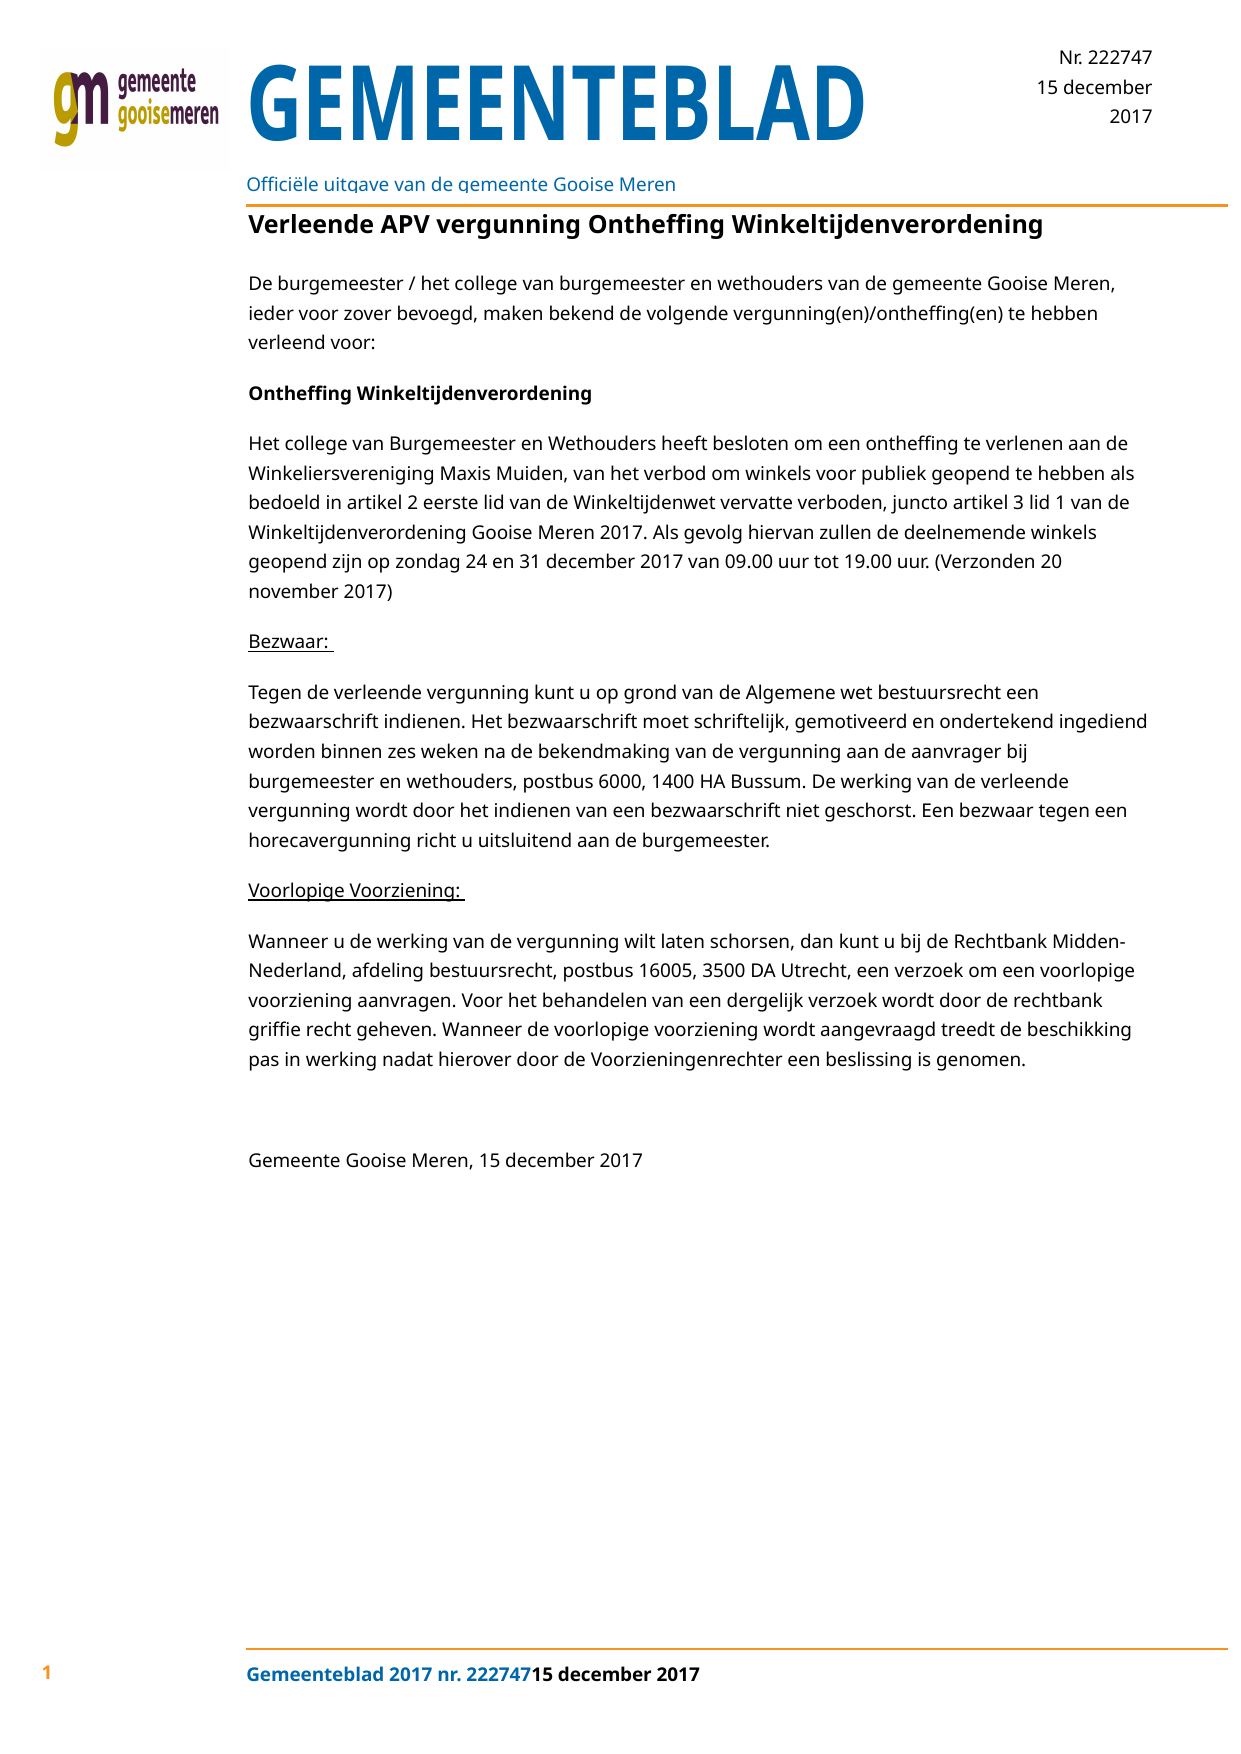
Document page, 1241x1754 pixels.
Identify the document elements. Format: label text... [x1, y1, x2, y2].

text Het college van Burgemeester en Wethouders heeft besloten om een ontheffing te verlenen aan de Winkeliersvereniging Maxis Muiden, van het verbod om winkels voor publiek geopend te hebben als bedoeld in artikel 2 eerste lid van de Winkeltijdenwet vervatte verboden, juncto artikel 3 lid 1 van de Winkeltijdenverordening Gooise Meren 2017. Als gevolg hiervan zullen de deelnemende winkels geopend zijn op zondag 24 en 31 december 2017 van 09.00 uur tot 19.00 uur. (Verzonden 20 november 2017) [248, 430, 1152, 604]
text Voorlopige Voorziening: [248, 877, 1152, 903]
text Gemeente Gooise Meren, 15 december 2017 [248, 1147, 1152, 1173]
text De burgemeester / het college van burgemeester en wethouders van de gemeente Gooise Meren, ieder voor zover bevoegd, maken bekend de volgende vergunning(en)/ontheffing(en) te hebben verleend voor: [248, 270, 1152, 355]
text Verleende APV vergunning Ontheffing Winkeltijdenverordening [248, 207, 1152, 241]
text Ontheffing Winkeltijdenverordening [248, 380, 1152, 406]
text Wanneer u de werking van de vergunning wilt laten schorsen, dan kunt u bij de Rechtbank Midden-Nederland, afdeling bestuursrecht, postbus 16005, 3500 DA Utrecht, een verzoek om een voorlopige voorziening aanvragen. Voor het behandelen van een dergelijk verzoek wordt door de rechtbank griffie recht geheven. Wanneer de voorlopige voorziening wordt aangevraagd treedt de beschikking pas in werking nadat hierover door de Voorzieningenrechter een beslissing is genomen. [248, 928, 1152, 1072]
picture [41, 47, 231, 172]
text Bezwaar: [248, 629, 1152, 654]
text Tegen de verleende vergunning kunt u op grond van de Algemene wet bestuursrecht een bezwaarschrift indienen. Het bezwaarschrift moet schriftelijk, gemotiveerd en ondertekend ingediend worden binnen zes weken na de bekendmaking van de vergunning aan de aanvrager bij burgemeester en wethouders, postbus 6000, 1400 HA Bussum. De werking van de verleende vergunning wordt door het indienen van een bezwaarschrift niet geschorst. Een bezwaar tegen een horecavergunning richt u uitsluitend aan de burgemeester. [248, 679, 1152, 853]
